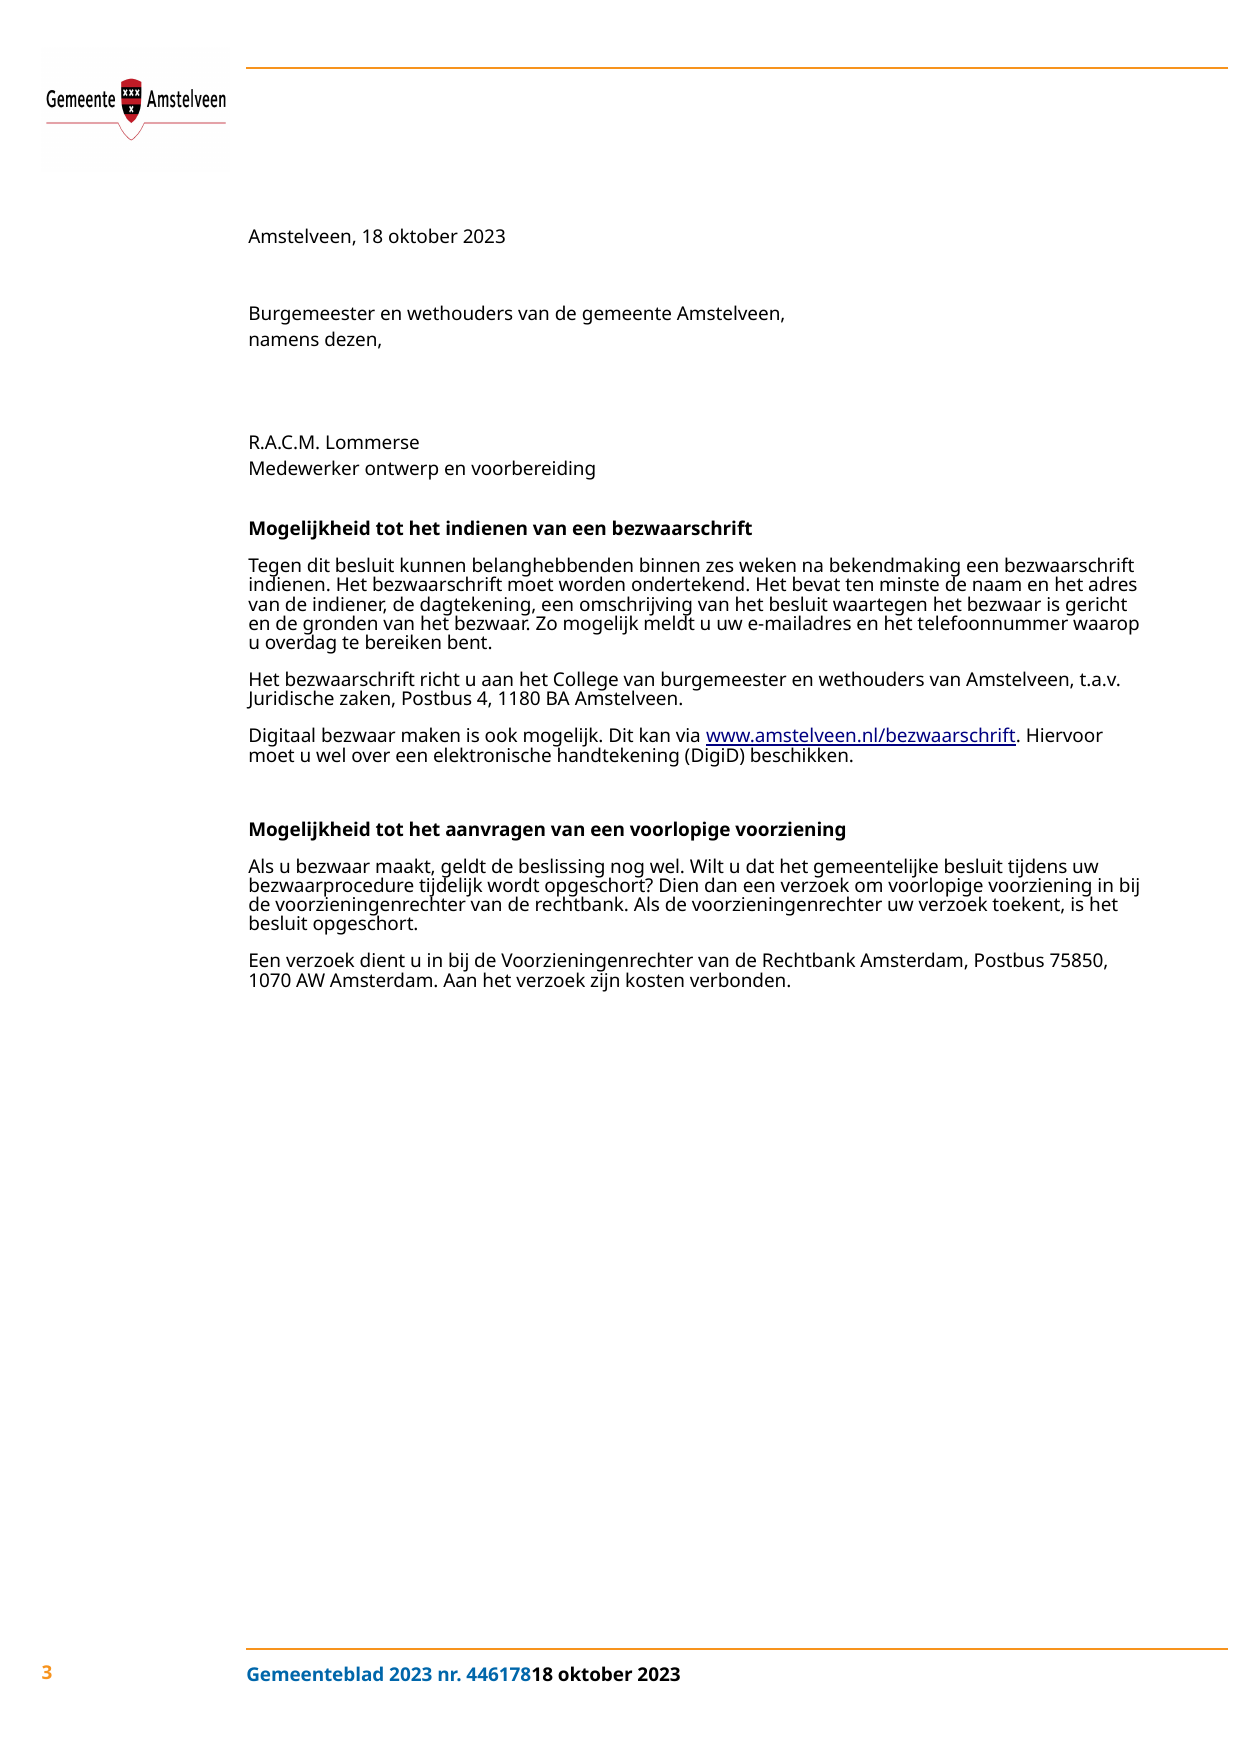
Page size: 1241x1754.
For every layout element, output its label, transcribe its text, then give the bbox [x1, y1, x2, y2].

text Medewerker ontwerp en voorbereiding [248, 455, 1152, 481]
text Een verzoek dient u in bij de Voorzieningenrechter van de Rechtbank Amsterdam, Postbus 75850, 1070 AW Amsterdam. Aan het verzoek zijn kosten verbonden. [248, 952, 1152, 991]
text Mogelijkheid tot het indienen van een bezwaarschrift [248, 520, 1152, 539]
text Digitaal bezwaar maken is ook mogelijk. Dit kan via www.amstelveen.nl/bezwaarschrift. Hiervoor moet u wel over een elektronische handtekening (DigiD) beschikken. [248, 727, 1152, 766]
text Amstelveen, 18 oktober 2023 [248, 223, 1152, 249]
text R.A.C.M. Lommerse [248, 429, 1152, 455]
text Als u bezwaar maakt, geldt de beslissing nog wel. Wilt u dat het gemeentelijke besluit tijdens uw bezwaarprocedure tijdelijk wordt opgeschort? Dien dan een verzoek om voorlopige voorziening in bij de voorzieningenrechter van de rechtbank. Als de voorzieningenrechter uw verzoek toekent, is het besluit opgeschort. [248, 858, 1152, 935]
text Het bezwaarschrift richt u aan het College van burgemeester en wethouders van Amstelveen, t.a.v. Juridische zaken, Postbus 4, 1180 BA Amstelveen. [248, 671, 1152, 710]
text Burgemeester en wethouders van de gemeente Amstelveen, [248, 301, 1152, 326]
text namens dezen, [248, 326, 1152, 352]
picture [41, 47, 231, 172]
text Tegen dit besluit kunnen belanghebbenden binnen zes weken na bekendmaking een bezwaarschrift indienen. Het bezwaarschrift moet worden ondertekend. Het bevat ten minste de naam en het adres van de indiener, de dagtekening, een omschrijving van het besluit waartegen het bezwaar is gericht en de gronden van het bezwaar. Zo mogelijk meldt u uw e-mailadres en het telefoonnummer waarop u overdag te bereiken bent. [248, 557, 1152, 653]
text Mogelijkheid tot het aanvragen van een voorlopige voorziening [248, 821, 1152, 840]
